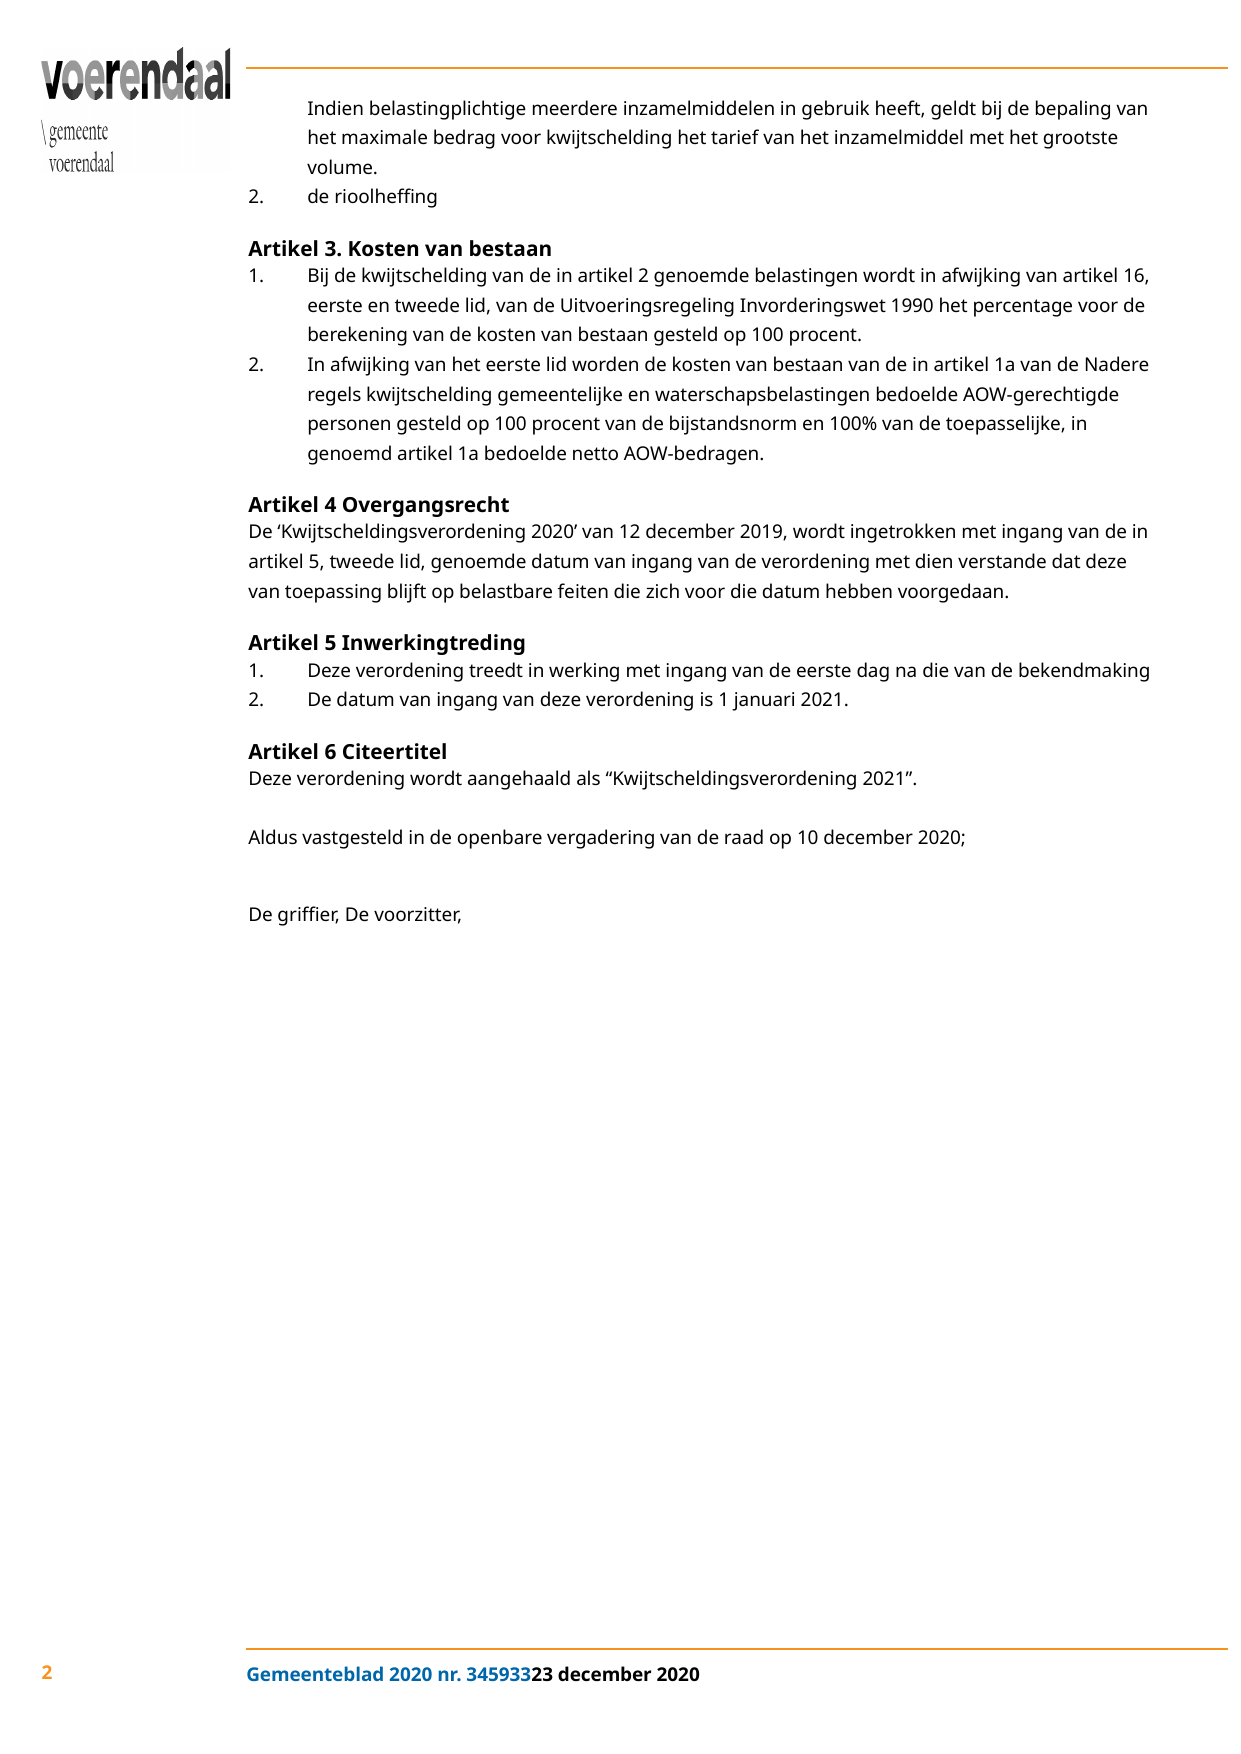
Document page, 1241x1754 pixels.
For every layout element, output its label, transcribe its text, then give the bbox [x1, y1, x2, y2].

text De ‘Kwijtscheldingsverordening 2020’ van 12 december 2019, wordt ingetrokken met ingang van de in artikel 5, tweede lid, genoemde datum van ingang van de verordening met dien verstande dat deze van toepassing blijft op belastbare feiten die zich voor die datum hebben voorgedaan. [248, 519, 1152, 604]
text Artikel 3. Kosten van bestaan [248, 234, 1152, 262]
list De datum van ingang van deze verordening is 1 januari 2021. [248, 686, 1152, 712]
text Aldus vastgesteld in de openbare vergadering van de raad op 10 december 2020; [248, 824, 1152, 850]
text Artikel 6 Citeertitel [248, 737, 1152, 765]
text Deze verordening wordt aangehaald als “Kwijtscheldingsverordening 2021”. [248, 765, 1152, 791]
text Artikel 4 Overgangsrecht [248, 490, 1152, 519]
list In afwijking van het eerste lid worden de kosten van bestaan van de in artikel 1a van de Nadere regels kwijtschelding gemeentelijke en waterschapsbelastingen bedoelde AOW-gerechtigde personen gesteld op 100 procent van de bijstandsnorm en 100% van de toepasselijke, in genoemd artikel 1a bedoelde netto AOW-bedragen. [248, 351, 1152, 466]
text De griffier, De voorzitter, [248, 902, 1152, 927]
text Artikel 5 Inwerkingtreding [248, 628, 1152, 657]
list Indien belastingplichtige meerdere inzamelmiddelen in gebruik heeft, geldt bij de bepaling van het maximale bedrag voor kwijtschelding het tarief van het inzamelmiddel met het grootste volume. [248, 95, 1152, 180]
picture [41, 47, 231, 172]
list Bij de kwijtschelding van de in artikel 2 genoemde belastingen wordt in afwijking van artikel 16, eerste en tweede lid, van de Uitvoeringsregeling Invorderingswet 1990 het percentage voor de berekening van de kosten van bestaan gesteld op 100 procent. [248, 262, 1152, 347]
list Deze verordening treedt in werking met ingang van de eerste dag na die van de bekendmaking [248, 657, 1152, 682]
list de rioolheffing [248, 183, 1152, 209]
